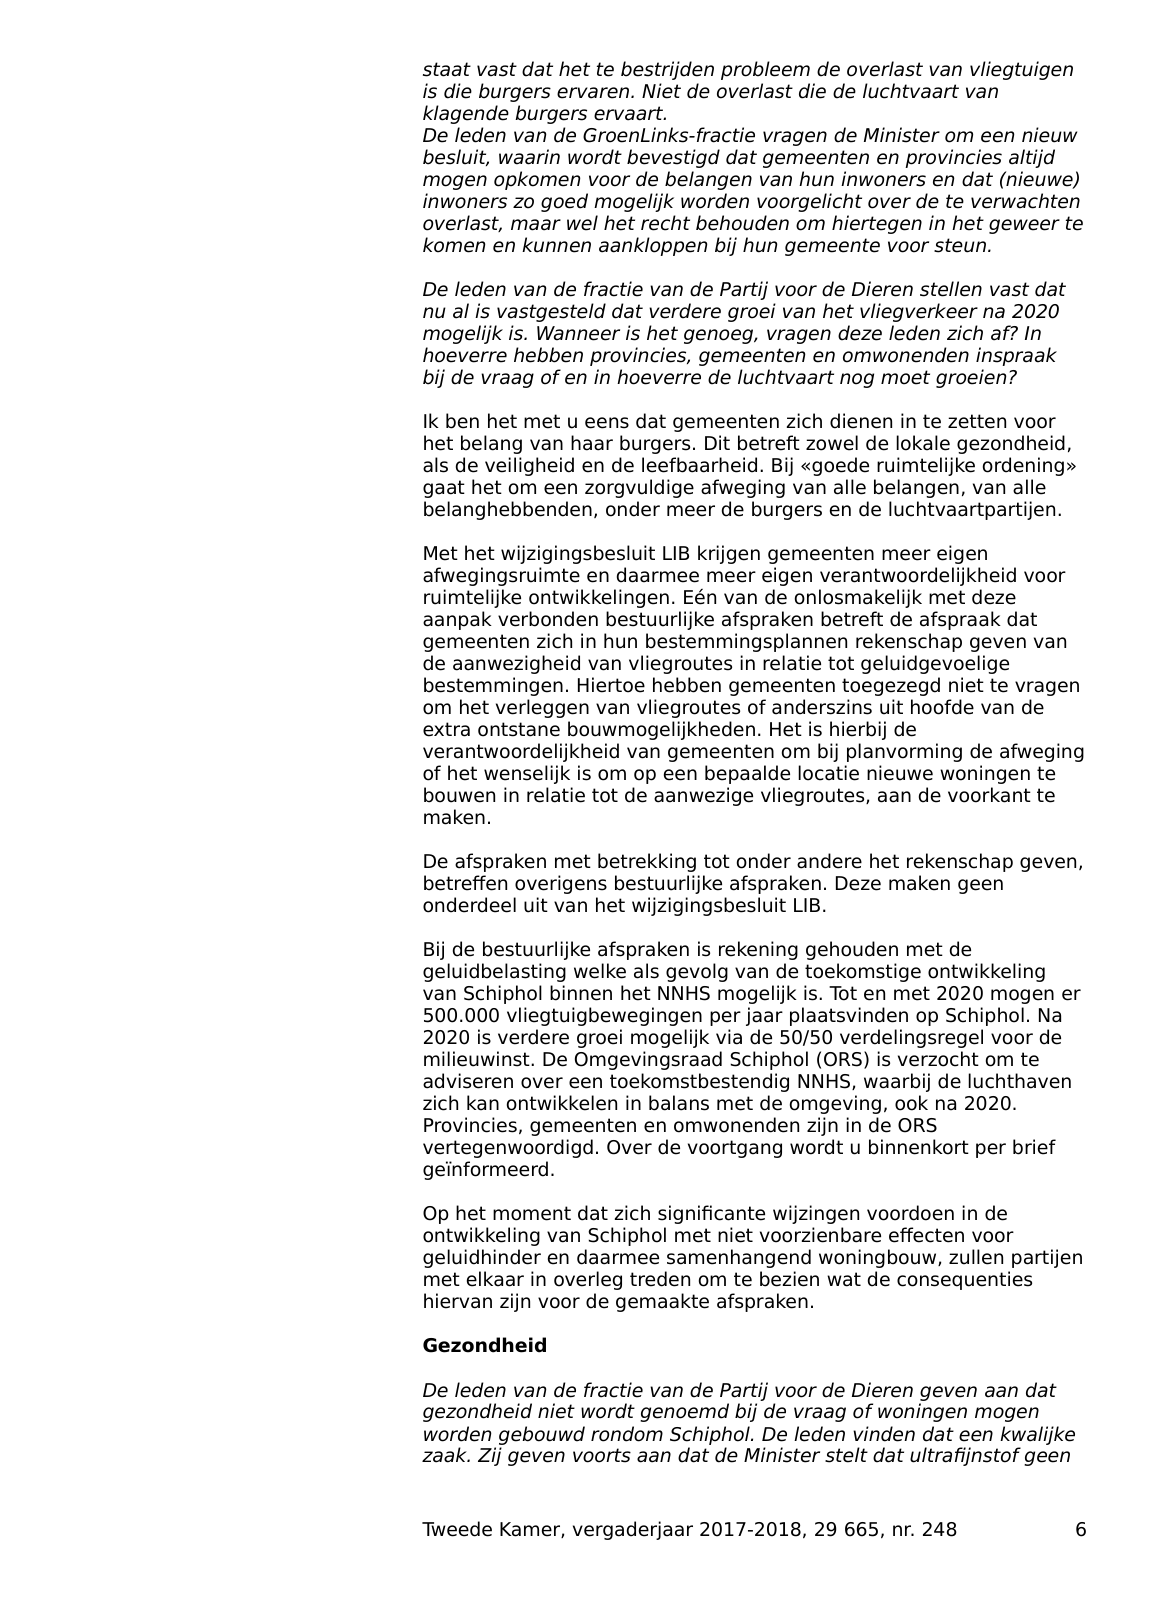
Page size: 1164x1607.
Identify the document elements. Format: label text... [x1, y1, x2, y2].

subtitle Gezondheid [422, 1335, 1087, 1357]
text Ik ben het met u eens dat gemeenten zich dienen in te zetten voor het belang van haar burgers. Dit betreft zowel de lokale gezondheid, als de veiligheid en de leefbaarheid. Bij «goede ruimtelijke ordening» gaat het om een zorgvuldige afweging van alle belangen, van alle belanghebbenden, onder meer de burgers en de luchtvaartpartijen. [422, 411, 1087, 521]
text staat vast dat het te bestrijden probleem de overlast van vliegtuigen is die burgers ervaren. Niet de overlast die de luchtvaart van klagende burgers ervaart. [422, 59, 1087, 125]
text Bij de bestuurlijke afspraken is rekening gehouden met de geluidbelasting welke als gevolg van de toekomstige ontwikkeling van Schiphol binnen het NNHS mogelijk is. Tot en met 2020 mogen er 500.000 vliegtuigbewegingen per jaar plaatsvinden op Schiphol. Na 2020 is verdere groei mogelijk via de 50/50 verdelingsregel voor de milieuwinst. De Omgevingsraad Schiphol (ORS) is verzocht om te adviseren over een toekomstbestendig NNHS, waarbij de luchthaven zich kan ontwikkelen in balans met de omgeving, ook na 2020. Provincies, gemeenten en omwonenden zijn in de ORS vertegenwoordigd. Over de voortgang wordt u binnenkort per brief geïnformeerd. [422, 939, 1087, 1181]
text De leden van de GroenLinks-fractie vragen de Minister om een nieuw besluit, waarin wordt bevestigd dat gemeenten en provincies altijd mogen opkomen voor de belangen van hun inwoners en dat (nieuwe) inwoners zo goed mogelijk worden voorgelicht over de te verwachten overlast, maar wel het recht behouden om hiertegen in het geweer te komen en kunnen aankloppen bij hun gemeente voor steun. [422, 125, 1087, 257]
text De afspraken met betrekking tot onder andere het rekenschap geven, betreffen overigens bestuurlijke afspraken. Deze maken geen onderdeel uit van het wijzigingsbesluit LIB. [422, 851, 1087, 917]
text Op het moment dat zich significante wijzingen voordoen in de ontwikkeling van Schiphol met niet voorzienbare effecten voor geluidhinder en daarmee samenhangend woningbouw, zullen partijen met elkaar in overleg treden om te bezien wat de consequenties hiervan zijn voor de gemaakte afspraken. [422, 1203, 1087, 1313]
text De leden van de fractie van de Partij voor de Dieren stellen vast dat nu al is vastgesteld dat verdere groei van het vliegverkeer na 2020 mogelijk is. Wanneer is het genoeg, vragen deze leden zich af? In hoeverre hebben provincies, gemeenten en omwonenden inspraak bij de vraag of en in hoeverre de luchtvaart nog moet groeien? [422, 279, 1087, 389]
text De leden van de fractie van de Partij voor de Dieren geven aan dat gezondheid niet wordt genoemd bij de vraag of woningen mogen worden gebouwd rondom Schiphol. De leden vinden dat een kwalijke zaak. Zij geven voorts aan dat de Minister stelt dat ultrafijnstof geen [422, 1379, 1087, 1467]
text Met het wijzigingsbesluit LIB krijgen gemeenten meer eigen afwegingsruimte en daarmee meer eigen verantwoordelijkheid voor ruimtelijke ontwikkelingen. Eén van de onlosmakelijk met deze aanpak verbonden bestuurlijke afspraken betreft de afspraak dat gemeenten zich in hun bestemmingsplannen rekenschap geven van de aanwezigheid van vliegroutes in relatie tot geluidgevoelige bestemmingen. Hiertoe hebben gemeenten toegezegd niet te vragen om het verleggen van vliegroutes of anderszins uit hoofde van de extra ontstane bouwmogelijkheden. Het is hierbij de verantwoordelijkheid van gemeenten om bij planvorming de afweging of het wenselijk is om op een bepaalde locatie nieuwe woningen te bouwen in relatie tot de aanwezige vliegroutes, aan de voorkant te maken. [422, 543, 1087, 829]
